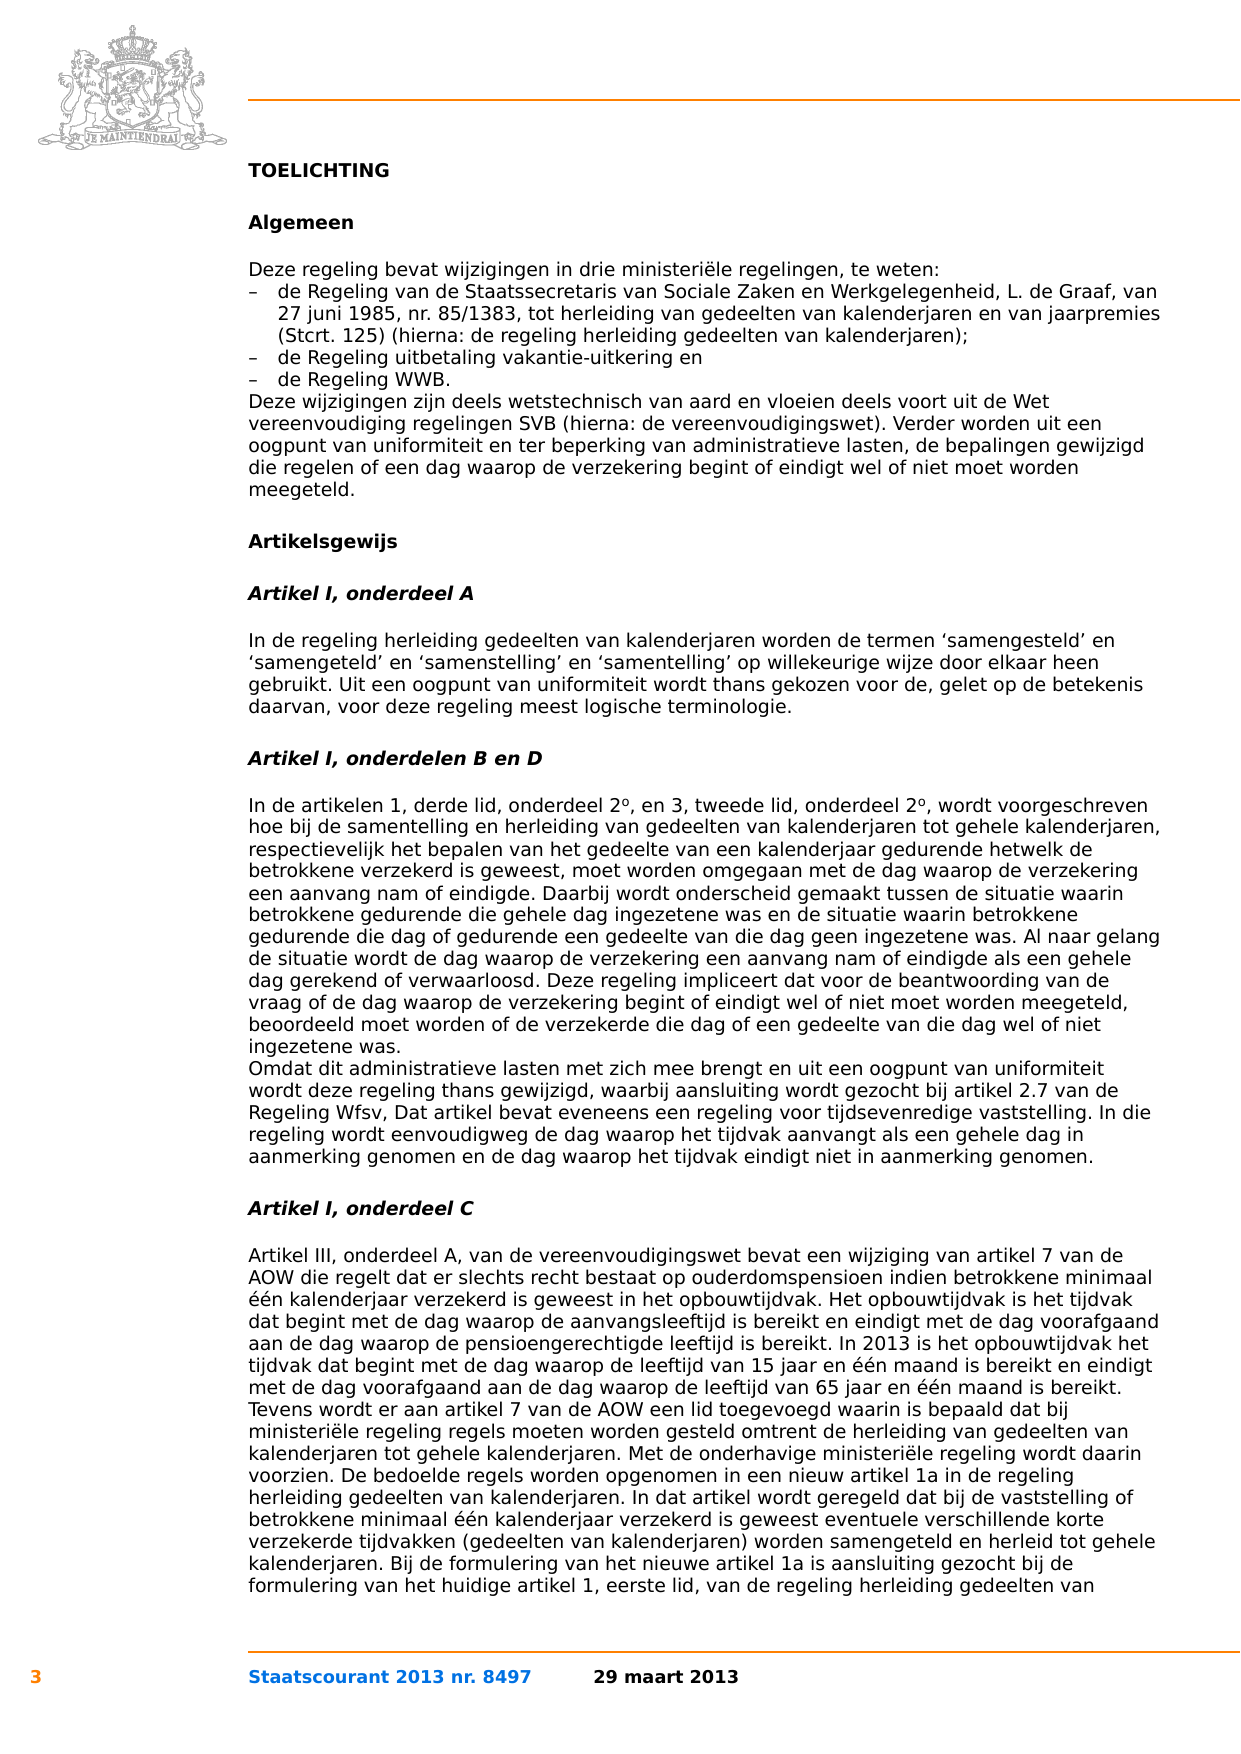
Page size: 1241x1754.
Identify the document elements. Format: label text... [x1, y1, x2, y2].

text Omdat dit administratieve lasten met zich mee brengt en uit een oogpunt van uniformiteit wordt deze regeling thans gewijzigd, waarbij aansluiting wordt gezocht bij artikel 2.7 van de Regeling Wfsv, Dat artikel bevat eveneens een regeling voor tijdsevenredige vaststelling. In die regeling wordt eenvoudigweg de dag waarop het tijdvak aanvangt als een gehele dag in aanmerking genomen en de dag waarop het tijdvak eindigt niet in aanmerking genomen. [248, 1058, 1163, 1168]
subtitle TOELICHTING [248, 160, 1163, 182]
text Deze wijzigingen zijn deels wetstechnisch van aard en vloeien deels voort uit de Wet vereenvoudiging regelingen SVB (hierna: de vereenvoudigingswet). Verder worden uit een oogpunt van uniformiteit en ter beperking van administratieve lasten, de bepalingen gewijzigd die regelen of een dag waarop de verzekering begint of eindigt wel of niet moet worden meegeteld. [248, 391, 1163, 501]
subtitle Algemeen [248, 212, 1163, 234]
text – de Regeling uitbetaling vakantie-uitkering en [248, 347, 1163, 369]
subtitle Artikelsgewijs [248, 531, 1163, 553]
text Tevens wordt er aan artikel 7 van de AOW een lid toegevoegd waarin is bepaald dat bij ministeriële regeling regels moeten worden gesteld omtrent de herleiding van gedeelten van kalenderjaren tot gehele kalenderjaren. Met de onderhavige ministeriële regeling wordt daarin voorzien. De bedoelde regels worden opgenomen in een nieuw artikel 1a in de regeling herleiding gedeelten van kalenderjaren. In dat artikel wordt geregeld dat bij de vaststelling of betrokkene minimaal één kalenderjaar verzekerd is geweest eventuele verschillende korte verzekerde tijdvakken (gedeelten van kalenderjaren) worden samengeteld en herleid tot gehele kalenderjaren. Bij de formulering van het nieuwe artikel 1a is aansluiting gezocht bij de formulering van het huidige artikel 1, eerste lid, van de regeling herleiding gedeelten van [248, 1399, 1163, 1597]
subtitle Artikel I, onderdelen B en D [248, 747, 1163, 769]
picture [38, 25, 227, 150]
text – de Regeling WWB. [248, 369, 1163, 391]
text Deze regeling bevat wijzigingen in drie ministeriële regelingen, te weten: [248, 259, 1163, 281]
subtitle Artikel I, onderdeel C [248, 1198, 1163, 1220]
text In de regeling herleiding gedeelten van kalenderjaren worden de termen ‘samengesteld’ en ‘samengeteld’ en ‘samenstelling’ en ‘samentelling’ op willekeurige wijze door elkaar heen gebruikt. Uit een oogpunt van uniformiteit wordt thans gekozen voor de, gelet op de betekenis daarvan, voor deze regeling meest logische terminologie. [248, 629, 1163, 717]
subtitle Artikel I, onderdeel A [248, 583, 1163, 604]
text In de artikelen 1, derde lid, onderdeel 2o, en 3, tweede lid, onderdeel 2o, wordt voorgeschreven hoe bij de samentelling en herleiding van gedeelten van kalenderjaren tot gehele kalenderjaren, respectievelijk het bepalen van het gedeelte van een kalenderjaar gedurende hetwelk de betrokkene verzekerd is geweest, moet worden omgegaan met de dag waarop de verzekering een aanvang nam of eindigde. Daarbij wordt onderscheid gemaakt tussen de situatie waarin betrokkene gedurende die gehele dag ingezetene was en de situatie waarin betrokkene gedurende die dag of gedurende een gedeelte van die dag geen ingezetene was. Al naar gelang de situatie wordt de dag waarop de verzekering een aanvang nam of eindigde als een gehele dag gerekend of verwaarloosd. Deze regeling impliceert dat voor de beantwoording van de vraag of de dag waarop de verzekering begint of eindigt wel of niet moet worden meegeteld, beoordeeld moet worden of de verzekerde die dag of een gedeelte van die dag wel of niet ingezetene was. [248, 794, 1163, 1058]
text Artikel III, onderdeel A, van de vereenvoudigingswet bevat een wijziging van artikel 7 van de AOW die regelt dat er slechts recht bestaat op ouderdomspensioen indien betrokkene minimaal één kalenderjaar verzekerd is geweest in het opbouwtijdvak. Het opbouwtijdvak is het tijdvak dat begint met de dag waarop de aanvangsleeftijd is bereikt en eindigt met de dag voorafgaand aan de dag waarop de pensioengerechtigde leeftijd is bereikt. In 2013 is het opbouwtijdvak het tijdvak dat begint met de dag waarop de leeftijd van 15 jaar en één maand is bereikt en eindigt met de dag voorafgaand aan de dag waarop de leeftijd van 65 jaar en één maand is bereikt. [248, 1245, 1163, 1399]
text – de Regeling van de Staatssecretaris van Sociale Zaken en Werkgelegenheid, L. de Graaf, van 27 juni 1985, nr. 85/1383, tot herleiding van gedeelten van kalenderjaren en van jaarpremies (Stcrt. 125) (hierna: de regeling herleiding gedeelten van kalenderjaren); [248, 281, 1163, 347]
